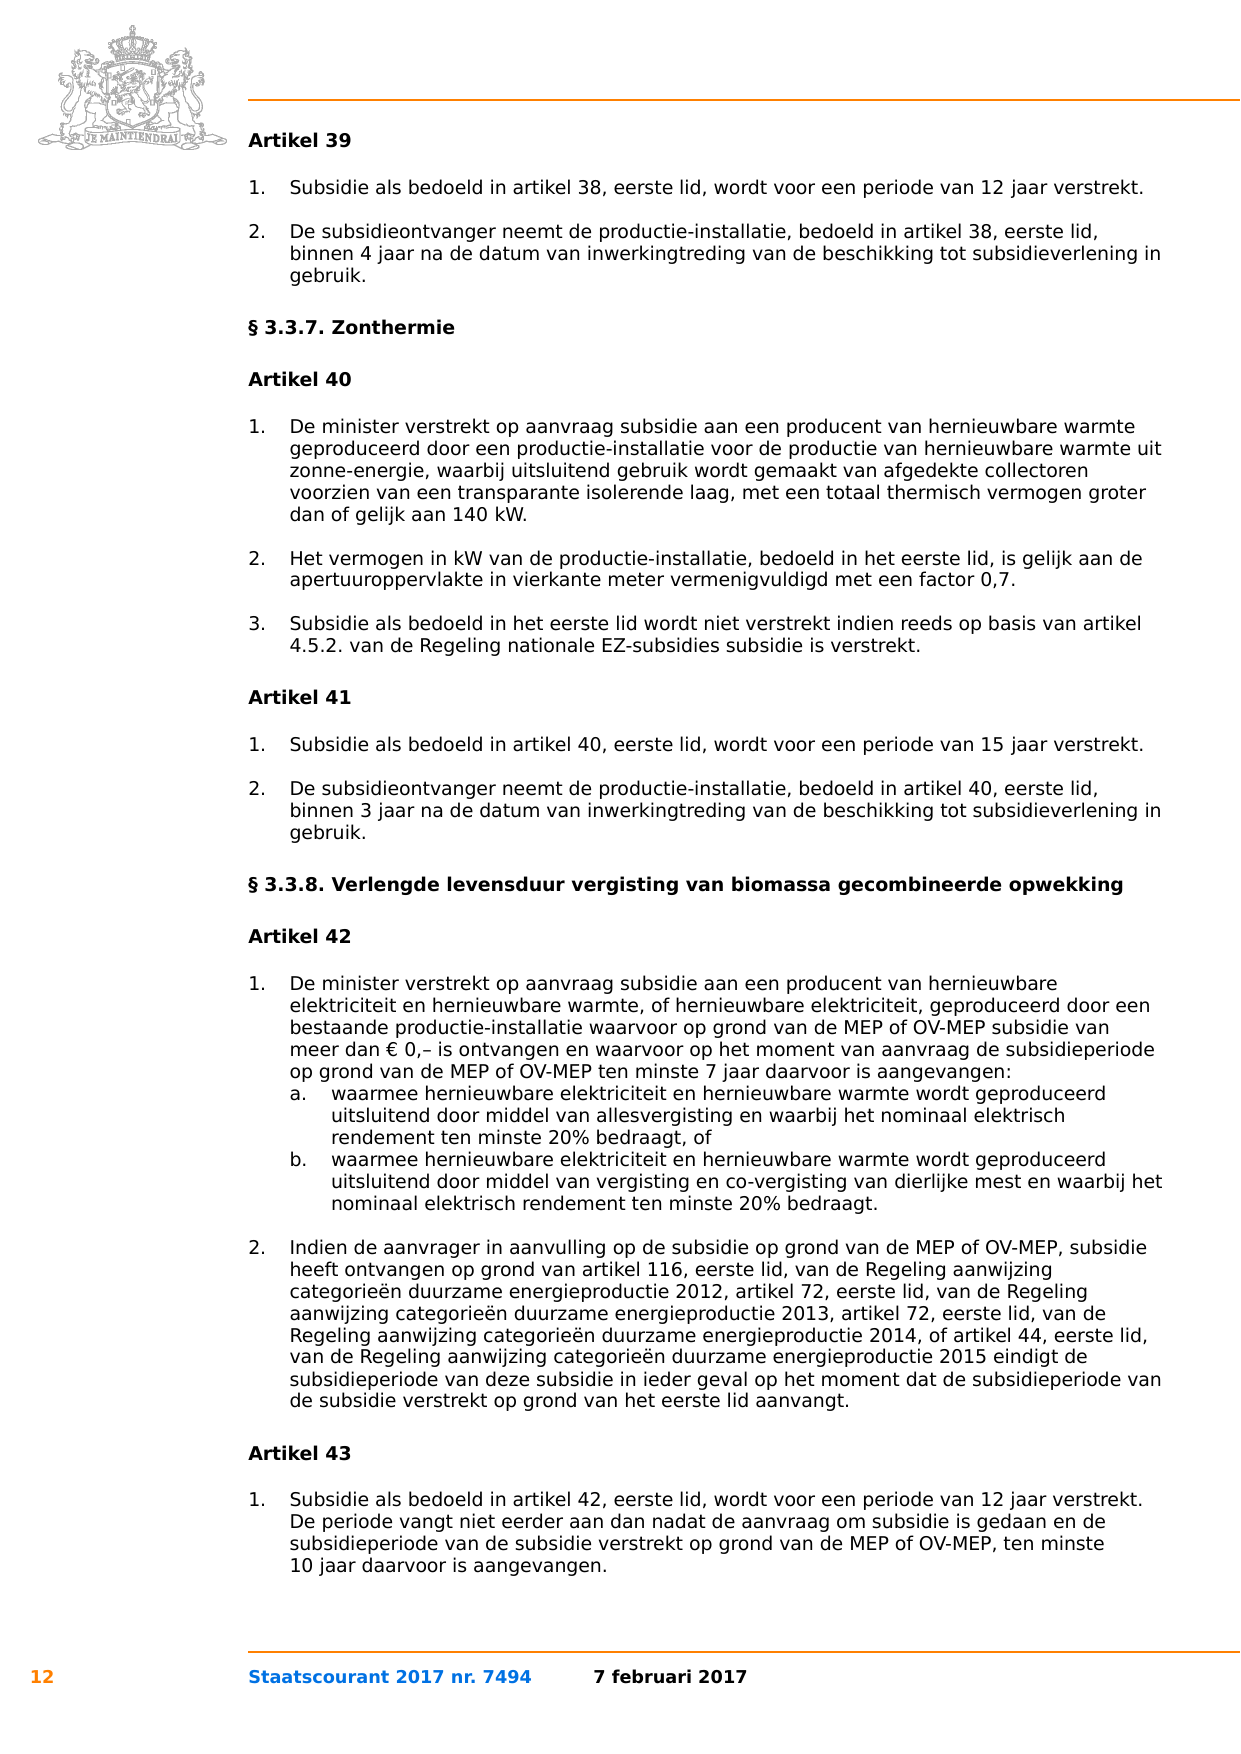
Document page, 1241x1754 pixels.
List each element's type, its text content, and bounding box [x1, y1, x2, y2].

subtitle Artikel 42 [248, 926, 1163, 948]
subtitle § 3.3.7. Zonthermie [248, 317, 1163, 339]
text 1. Subsidie als bedoeld in artikel 38, eerste lid, wordt voor een periode van 12 jaar verstrekt. [248, 177, 1163, 199]
text 2. De subsidieontvanger neemt de productie-installatie, bedoeld in artikel 38, eerste lid, binnen 4 jaar na de datum van inwerkingtreding van de beschikking tot subsidieverlening in gebruik. [248, 221, 1163, 287]
text 1. Subsidie als bedoeld in artikel 42, eerste lid, wordt voor een periode van 12 jaar verstrekt. De periode vangt niet eerder aan dan nadat de aanvraag om subsidie is gedaan en de subsidieperiode van de subsidie verstrekt op grond van de MEP of OV-MEP, ten minste 10 jaar daarvoor is aangevangen. [248, 1489, 1163, 1577]
text 3. Subsidie als bedoeld in het eerste lid wordt niet verstrekt indien reeds op basis van artikel 4.5.2. van de Regeling nationale EZ-subsidies subsidie is verstrekt. [248, 613, 1163, 657]
subtitle Artikel 39 [248, 130, 1163, 152]
subtitle Artikel 41 [248, 687, 1163, 709]
text 2. Het vermogen in kW van de productie-installatie, bedoeld in het eerste lid, is gelijk aan de apertuuroppervlakte in vierkante meter vermenigvuldigd met een factor 0,7. [248, 547, 1163, 591]
text 1. Subsidie als bedoeld in artikel 40, eerste lid, wordt voor een periode van 15 jaar verstrekt. [248, 734, 1163, 756]
subtitle Artikel 40 [248, 369, 1163, 391]
subtitle § 3.3.8. Verlengde levensduur vergisting van biomassa gecombineerde opwekking [248, 874, 1163, 896]
picture [38, 25, 227, 150]
text 1. De minister verstrekt op aanvraag subsidie aan een producent van hernieuwbare warmte geproduceerd door een productie-installatie voor de productie van hernieuwbare warmte uit zonne-energie, waarbij uitsluitend gebruik wordt gemaakt van afgedekte collectoren voorzien van een transparante isolerende laag, met een totaal thermisch vermogen groter dan of gelijk aan 140 kW. [248, 416, 1163, 526]
text b. waarmee hernieuwbare elektriciteit en hernieuwbare warmte wordt geproduceerd uitsluitend door middel van vergisting en co-vergisting van dierlijke mest en waarbij het nominaal elektrisch rendement ten minste 20% bedraagt. [289, 1149, 1163, 1215]
text a. waarmee hernieuwbare elektriciteit en hernieuwbare warmte wordt geproduceerd uitsluitend door middel van allesvergisting en waarbij het nominaal elektrisch rendement ten minste 20% bedraagt, of [289, 1083, 1163, 1149]
text 2. De subsidieontvanger neemt de productie-installatie, bedoeld in artikel 40, eerste lid, binnen 3 jaar na de datum van inwerkingtreding van de beschikking tot subsidieverlening in gebruik. [248, 778, 1163, 844]
subtitle Artikel 43 [248, 1442, 1163, 1464]
text 1. De minister verstrekt op aanvraag subsidie aan een producent van hernieuwbare elektriciteit en hernieuwbare warmte, of hernieuwbare elektriciteit, geproduceerd door een bestaande productie-installatie waarvoor op grond van de MEP of OV-MEP subsidie van meer dan € 0,– is ontvangen en waarvoor op het moment van aanvraag de subsidieperiode op grond van de MEP of OV-MEP ten minste 7 jaar daarvoor is aangevangen: [248, 973, 1163, 1083]
text 2. Indien de aanvrager in aanvulling op de subsidie op grond van de MEP of OV-MEP, subsidie heeft ontvangen op grond van artikel 116, eerste lid, van de Regeling aanwijzing categorieën duurzame energieproductie 2012, artikel 72, eerste lid, van de Regeling aanwijzing categorieën duurzame energieproductie 2013, artikel 72, eerste lid, van de Regeling aanwijzing categorieën duurzame energieproductie 2014, of artikel 44, eerste lid, van de Regeling aanwijzing categorieën duurzame energieproductie 2015 eindigt de subsidieperiode van deze subsidie in ieder geval op het moment dat de subsidieperiode van de subsidie verstrekt op grond van het eerste lid aanvangt. [248, 1237, 1163, 1412]
